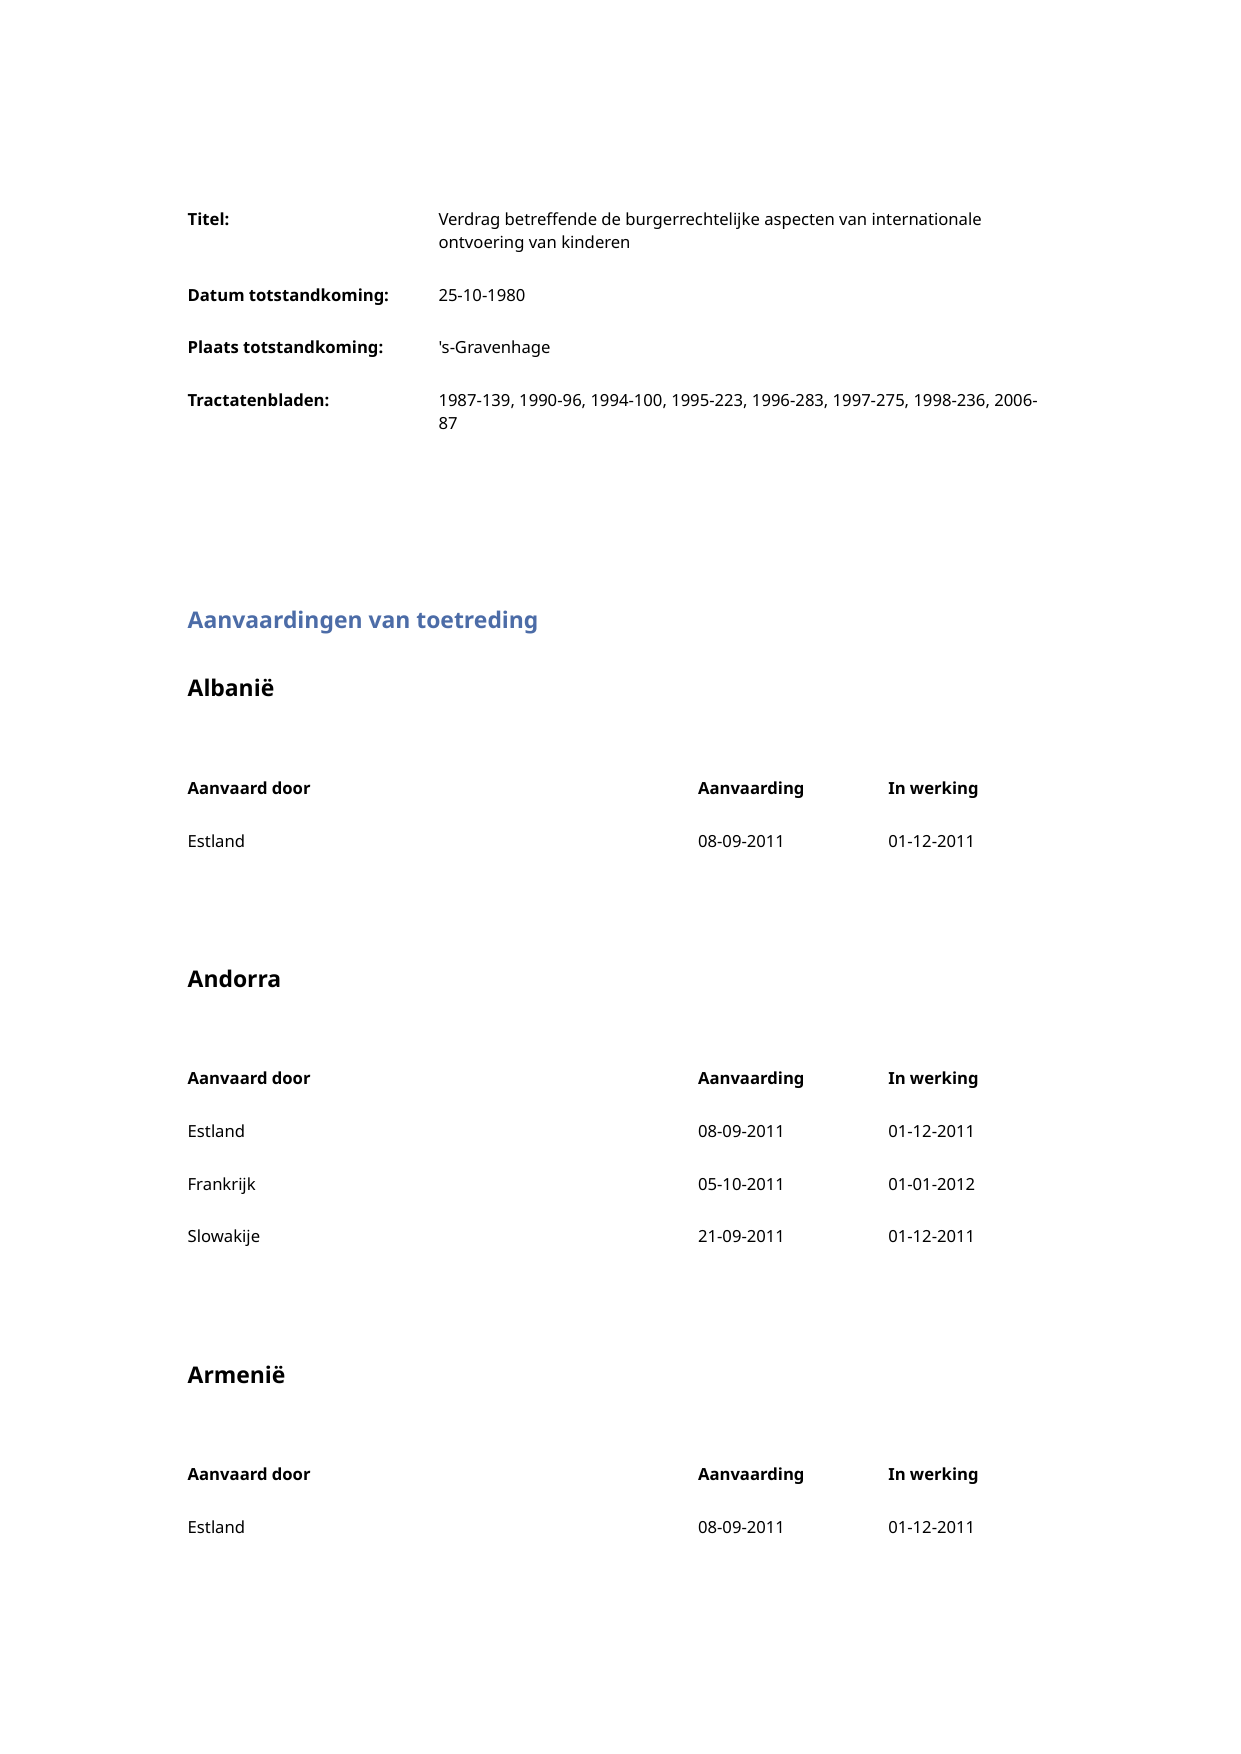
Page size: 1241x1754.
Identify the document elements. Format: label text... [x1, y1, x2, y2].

table_cell Tractatenbladen: [188, 389, 438, 464]
table_header Aanvaarding [698, 1067, 888, 1120]
table_cell 01-12-2011 [888, 1516, 1053, 1568]
table_cell [188, 464, 1053, 523]
table_cell Datum totstandkoming: [188, 283, 438, 336]
table_cell Estland [188, 1516, 698, 1568]
table_cell 1987-139, 1990-96, 1994-100, 1995-223, 1996-283, 1997-275, 1998-236, 2006-87 [438, 389, 1053, 464]
table_cell 21-09-2011 [698, 1225, 888, 1278]
subtitle Andorra [187, 963, 1053, 994]
table_header Aanvaarding [698, 1463, 888, 1516]
table_cell 08-09-2011 [698, 829, 888, 882]
table_cell 08-09-2011 [698, 1516, 888, 1568]
table_cell Plaats totstandkoming: [188, 336, 438, 389]
table_header Aanvaard door [188, 776, 698, 829]
table_header In werking [888, 776, 1053, 829]
table_header Aanvaarding [698, 776, 888, 829]
table_cell Frankrijk [188, 1173, 698, 1225]
table_cell Estland [188, 1120, 698, 1172]
table_header Titel: [188, 208, 438, 283]
table_header In werking [888, 1463, 1053, 1516]
table_cell 01-12-2011 [888, 1120, 1053, 1172]
table_cell Estland [188, 829, 698, 882]
table_header In werking [888, 1067, 1053, 1120]
table_cell 05-10-2011 [698, 1173, 888, 1225]
table_cell 01-12-2011 [888, 1225, 1053, 1278]
table_cell 01-12-2011 [888, 829, 1053, 882]
table_cell 's-Gravenhage [438, 336, 1053, 389]
table_cell 08-09-2011 [698, 1120, 888, 1172]
subtitle Albanië [187, 672, 1053, 703]
table_header Aanvaard door [188, 1067, 698, 1120]
table_cell Slowakije [188, 1225, 698, 1278]
table_cell 25-10-1980 [438, 283, 1053, 336]
table_header Aanvaard door [188, 1463, 698, 1516]
subtitle Armenië [187, 1359, 1053, 1390]
table_header Verdrag betreffende de burgerrechtelijke aspecten van internationale ontvoering van kinderen [438, 208, 1053, 283]
subtitle Aanvaardingen van toetreding [187, 603, 1053, 635]
table_cell 01-01-2012 [888, 1173, 1053, 1225]
